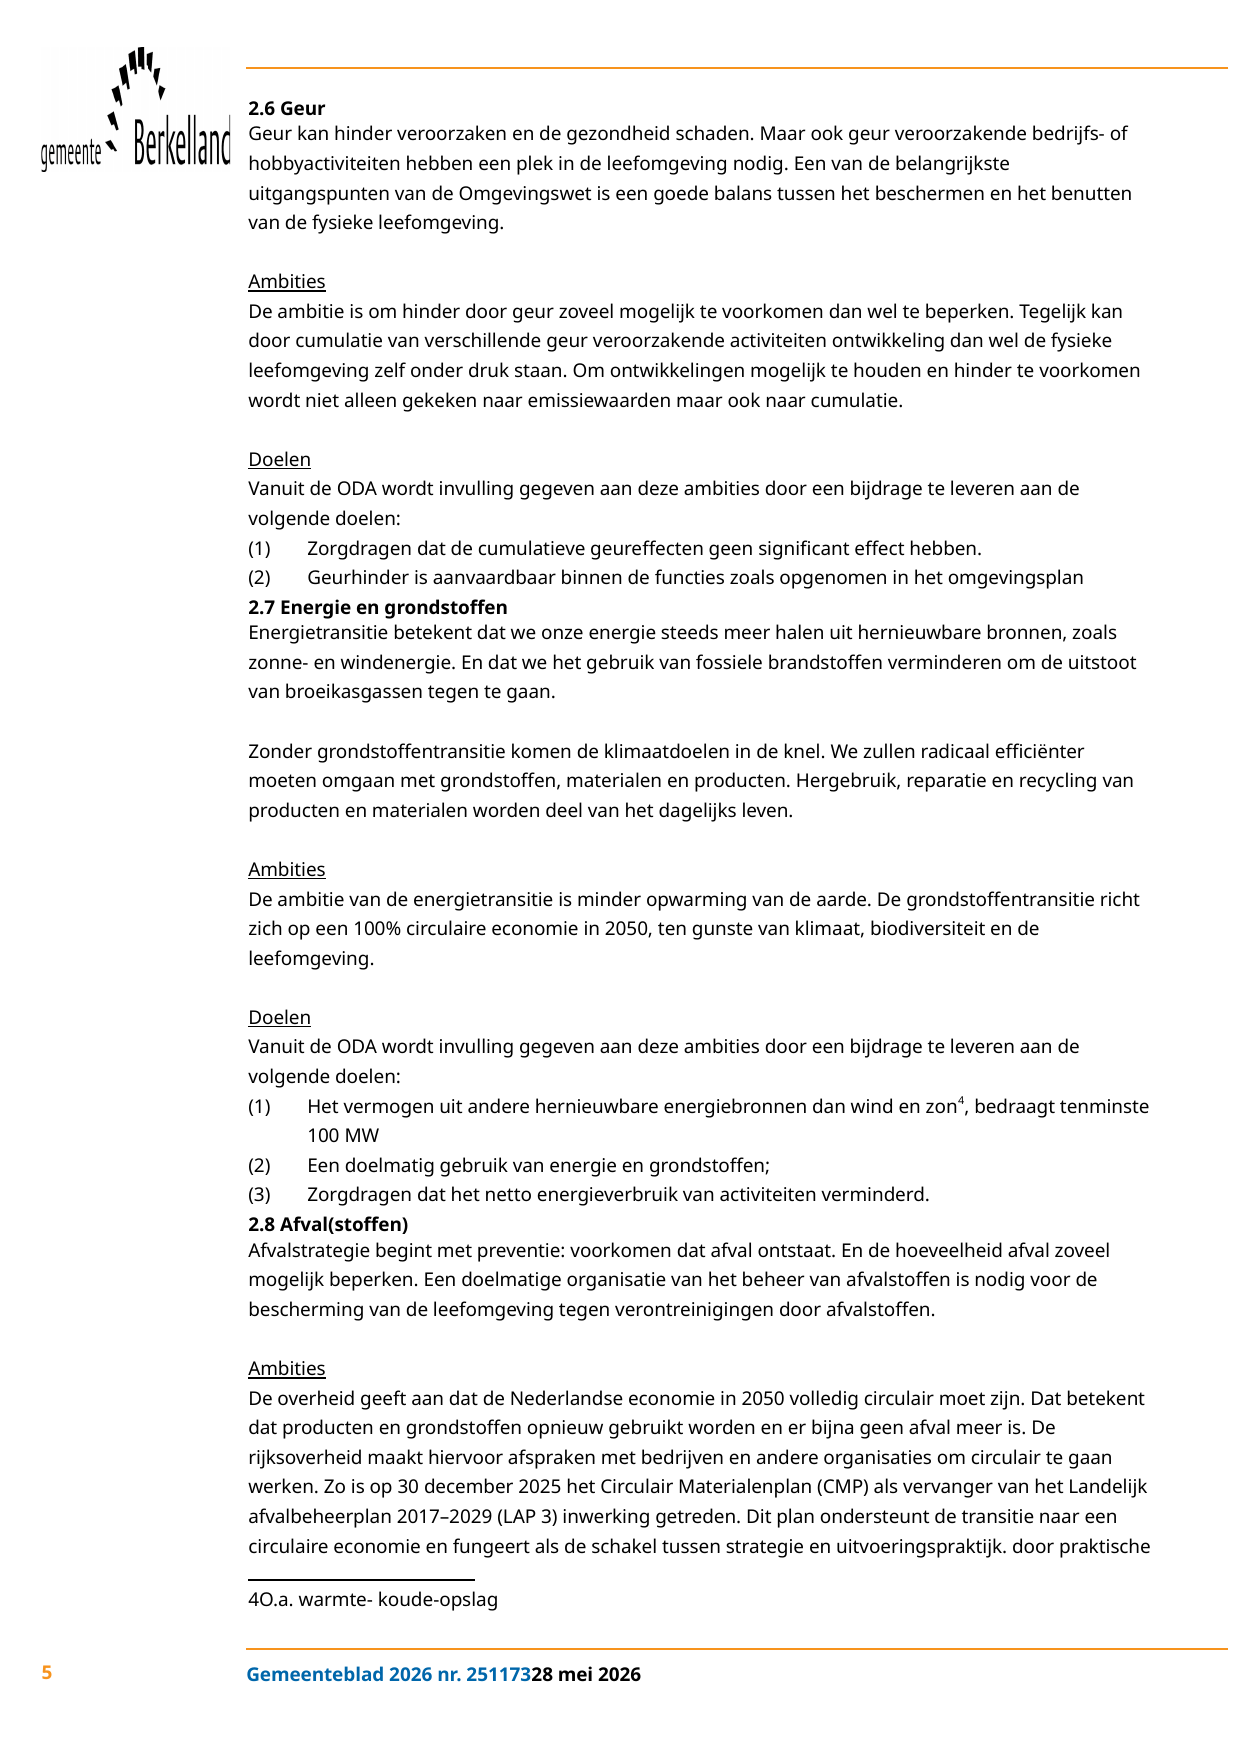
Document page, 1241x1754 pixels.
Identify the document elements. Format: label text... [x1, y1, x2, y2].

text De overheid geeft aan dat de Nederlandse economie in 2050 volledig circulair moet zijn. Dat betekent dat producten en grondstoffen opnieuw gebruikt worden en er bijna geen afval meer is. De rijksoverheid maakt hiervoor afspraken met bedrijven en andere organisaties om circulair te gaan werken. Zo is op 30 december 2025 het Circulair Materialenplan (CMP) als vervanger van het Landelijk afvalbeheerplan 2017–2029 (LAP 3) inwerking getreden. Dit plan ondersteunt de transitie naar een circulaire economie en fungeert als de schakel tussen strategie en uitvoeringspraktijk. door praktische [248, 1385, 1152, 1558]
list Zorgdragen dat het netto energieverbruik van activiteiten verminderd. [248, 1182, 1152, 1207]
text De ambitie is om hinder door geur zoveel mogelijk te voorkomen dan wel te beperken. Tegelijk kan door cumulatie van verschillende geur veroorzakende activiteiten ontwikkeling dan wel de fysieke leefomgeving zelf onder druk staan. Om ontwikkelingen mogelijk te houden en hinder te voorkomen wordt niet alleen gekeken naar emissiewaarden maar ook naar cumulatie. [248, 298, 1152, 412]
text Geur kan hinder veroorzaken en de gezondheid schaden. Maar ook geur veroorzakende bedrijfs- of hobbyactiviteiten hebben een plek in de leefomgeving nodig. Een van de belangrijkste uitgangspunten van de Omgevingswet is een goede balans tussen het beschermen en het benutten van de fysieke leefomgeving. [248, 121, 1152, 235]
text Vanuit de ODA wordt invulling gegeven aan deze ambities door een bijdrage te leveren aan de volgende doelen: [248, 476, 1152, 531]
text Vanuit de ODA wordt invulling gegeven aan deze ambities door een bijdrage te leveren aan de volgende doelen: [248, 1034, 1152, 1089]
text Afvalstrategie begint met preventie: voorkomen dat afval ontstaat. En de hoeveelheid afval zoveel mogelijk beperken. Een doelmatige organisatie van het beheer van afvalstoffen is nodig voor de bescherming van de leefomgeving tegen verontreinigingen door afvalstoffen. [248, 1237, 1152, 1322]
list Zorgdragen dat de cumulatieve geureffecten geen significant effect hebben. [248, 535, 1152, 560]
list O.a. warmte- koude-opslag [248, 1586, 1152, 1612]
text Zonder grondstoffentransitie komen de klimaatdoelen in de knel. We zullen radicaal efficiënter moeten omgaan met grondstoffen, materialen en producten. Hergebruik, reparatie en recycling van producten en materialen worden deel van het dagelijks leven. [248, 738, 1152, 823]
text 2.7 Energie en grondstoffen [248, 594, 1152, 619]
text 2.8 Afval(stoffen) [248, 1211, 1152, 1237]
text Ambities [248, 268, 1152, 294]
text Ambities [248, 856, 1152, 882]
text Doelen [248, 1004, 1152, 1030]
picture [41, 47, 231, 172]
text Doelen [248, 446, 1152, 472]
text Energietransitie betekent dat we onze energie steeds meer halen uit hernieuwbare bronnen, zoals zonne- en windenergie. En dat we het gebruik van fossiele brandstoffen verminderen om de uitstoot van broeikasgassen tegen te gaan. [248, 619, 1152, 704]
text De ambitie van de energietransitie is minder opwarming van de aarde. De grondstoffentransitie richt zich op een 100% circulaire economie in 2050, ten gunste van klimaat, biodiversiteit en de leefomgeving. [248, 886, 1152, 971]
text 2.6 Geur [248, 95, 1152, 121]
list Het vermogen uit andere hernieuwbare energiebronnen dan wind en zon, bedraagt tenminste 100 MW [248, 1093, 1152, 1148]
list Een doelmatig gebruik van energie en grondstoffen; [248, 1152, 1152, 1178]
list Geurhinder is aanvaardbaar binnen de functies zoals opgenomen in het omgevingsplan [248, 564, 1152, 590]
text Ambities [248, 1355, 1152, 1381]
